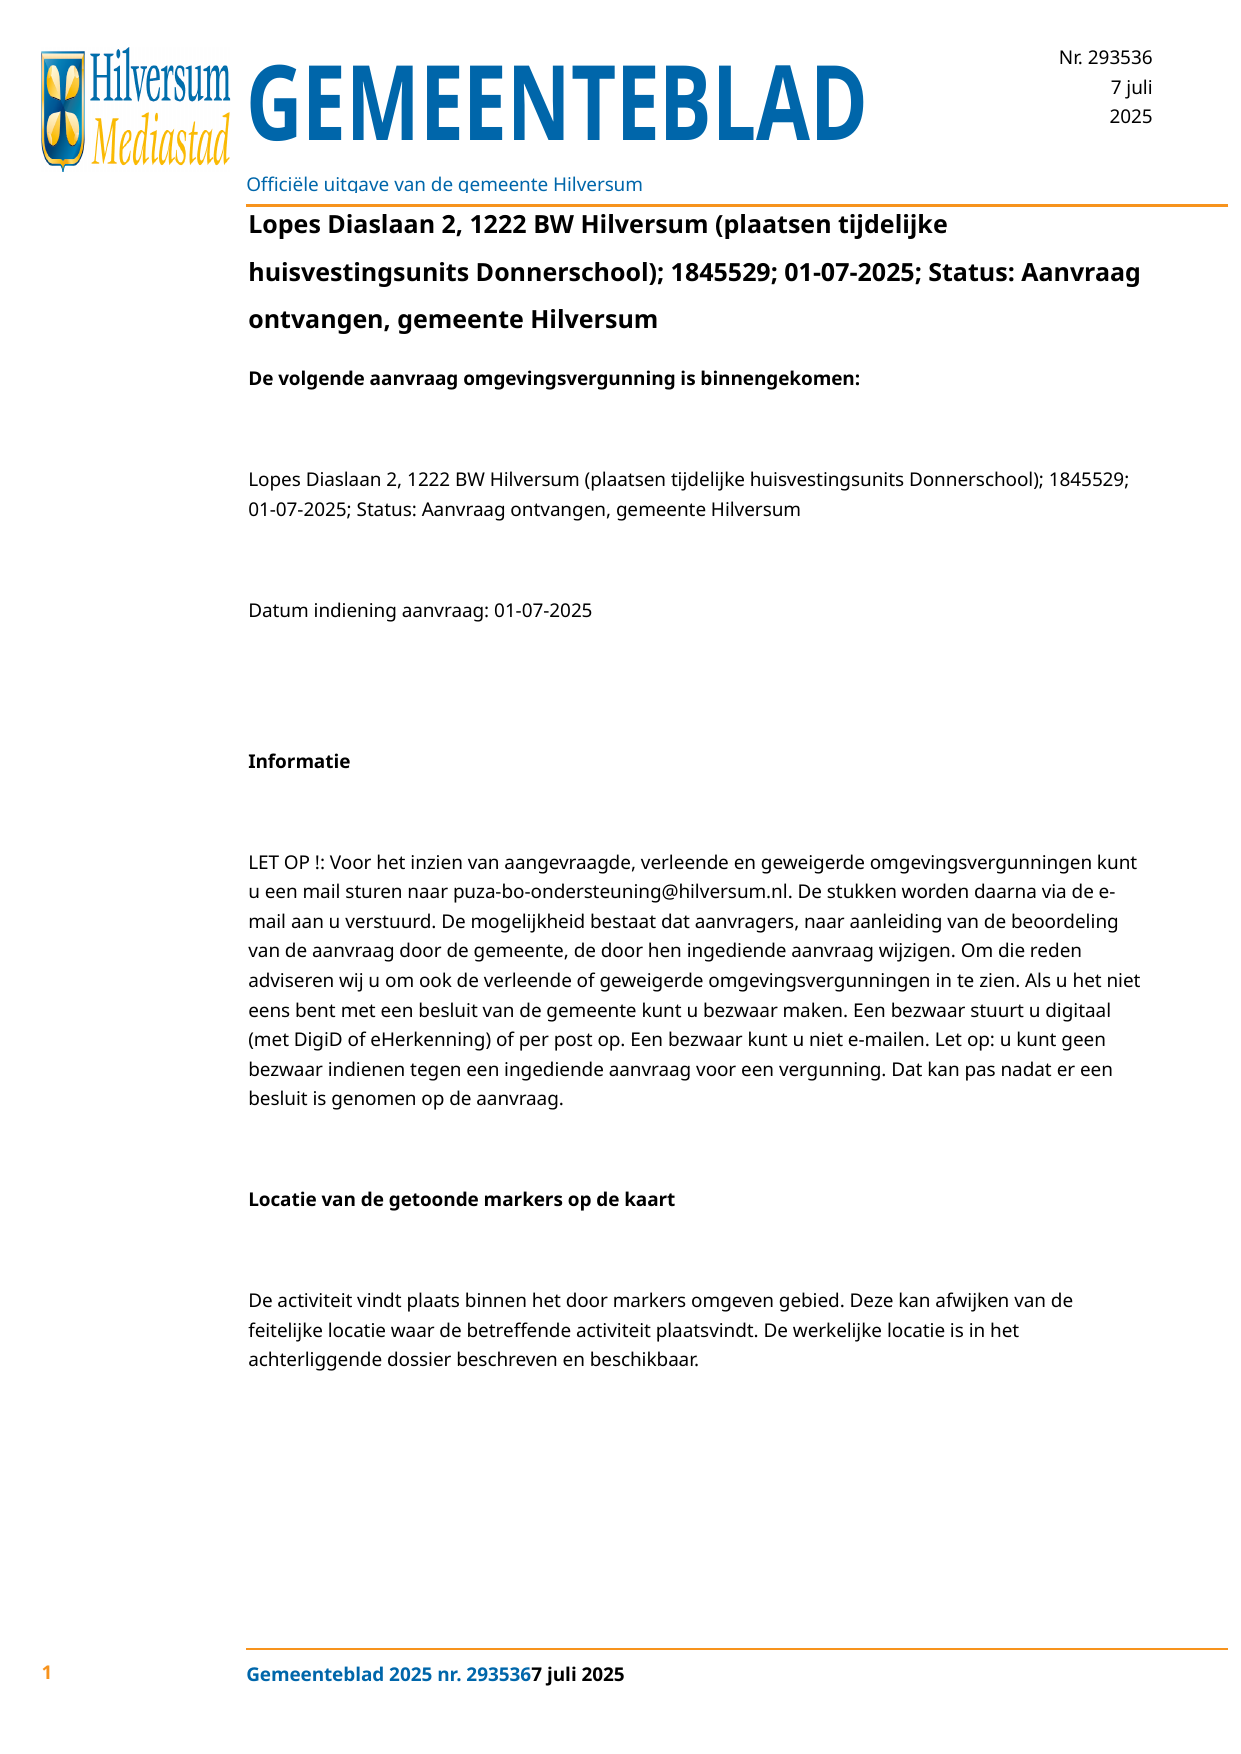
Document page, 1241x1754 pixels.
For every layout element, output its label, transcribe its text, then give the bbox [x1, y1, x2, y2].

text De volgende aanvraag omgevingsvergunning is binnengekomen: [248, 366, 1152, 391]
text Lopes Diaslaan 2, 1222 BW Hilversum (plaatsen tijdelijke huisvestingsunits Donnerschool); 1845529; 01-07-2025; Status: Aanvraag ontvangen, gemeente Hilversum [248, 207, 1152, 336]
text Lopes Diaslaan 2, 1222 BW Hilversum (plaatsen tijdelijke huisvestingsunits Donnerschool); 1845529; 01-07-2025; Status: Aanvraag ontvangen, gemeente Hilversum [248, 466, 1152, 522]
picture [41, 47, 231, 172]
text Datum indiening aanvraag: 01-07-2025 [248, 597, 1152, 622]
text Informatie [248, 748, 1152, 774]
text LET OP !: Voor het inzien van aangevraagde, verleende en geweigerde omgevingsvergunningen kunt u een mail sturen naar puza-bo-ondersteuning@hilversum.nl. De stukken worden daarna via de e-mail aan u verstuurd. De mogelijkheid bestaat dat aanvragers, naar aanleiding van de beoordeling van de aanvraag door de gemeente, de door hen ingediende aanvraag wijzigen. Om die reden adviseren wij u om ook de verleende of geweigerde omgevingsvergunningen in te zien. Als u het niet eens bent met een besluit van de gemeente kunt u bezwaar maken. Een bezwaar stuurt u digitaal (met DigiD of eHerkenning) of per post op. Een bezwaar kunt u niet e-mailen. Let op: u kunt geen bezwaar indienen tegen een ingediende aanvraag voor een vergunning. Dat kan pas nadat er een besluit is genomen op de aanvraag. [248, 849, 1152, 1111]
text De activiteit vindt plaats binnen het door markers omgeven gebied. Deze kan afwijken van de feitelijke locatie waar de betreffende activiteit plaatsvindt. De werkelijke locatie is in het achterliggende dossier beschreven en beschikbaar. [248, 1287, 1152, 1372]
text Locatie van de getoonde markers op de kaart [248, 1186, 1152, 1212]
